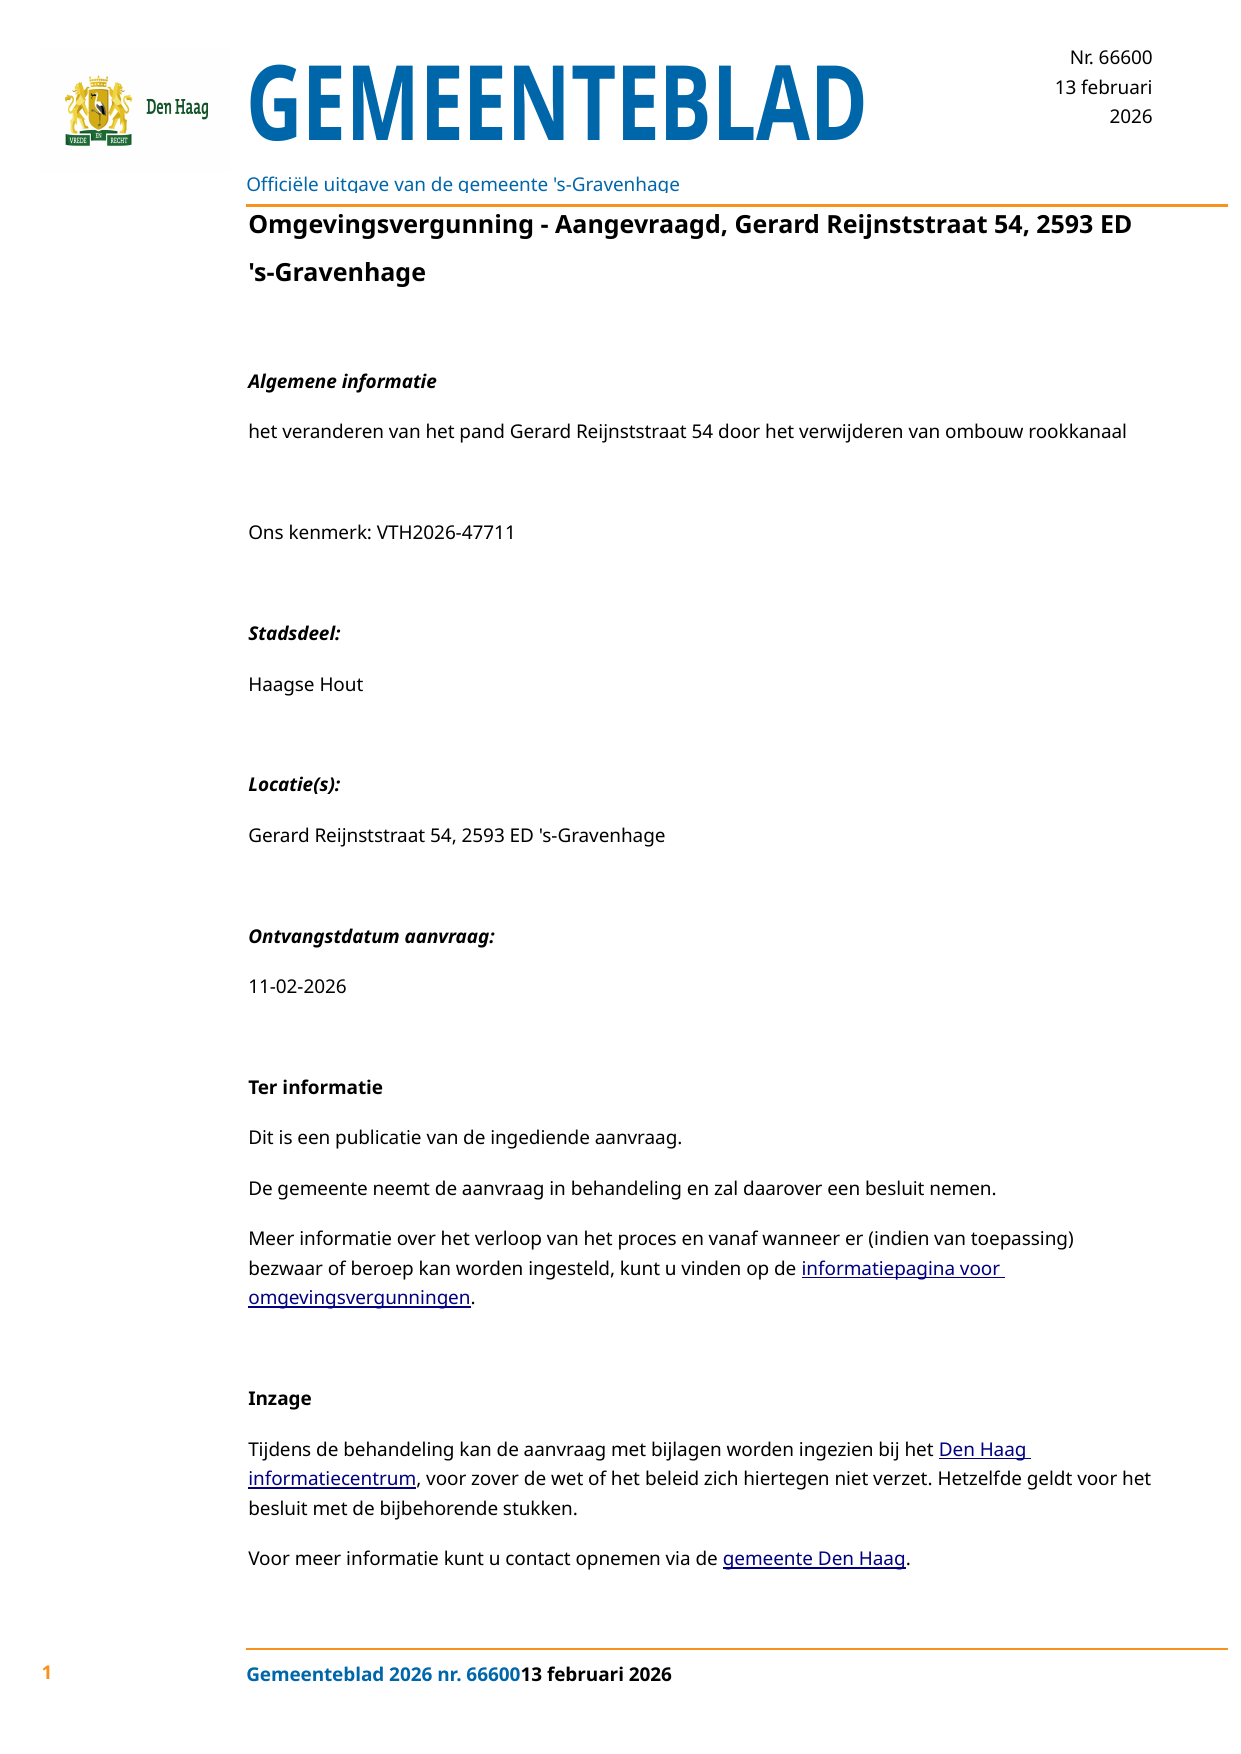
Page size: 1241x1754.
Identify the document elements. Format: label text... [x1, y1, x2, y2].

text Ons kenmerk: VTH2026-47711 [248, 519, 1152, 545]
text het veranderen van het pand Gerard Reijnststraat 54 door het verwijderen van ombouw rookkanaal [248, 419, 1152, 444]
text Locatie(s): [248, 772, 1152, 797]
text 11-02-2026 [248, 973, 1152, 999]
text Dit is een publicatie van de ingediende aanvraag. [248, 1124, 1152, 1150]
text Stadsdeel: [248, 620, 1152, 646]
picture [41, 47, 231, 172]
text Voor meer informatie kunt u contact opnemen via de gemeente Den Haag. [248, 1545, 1152, 1571]
text Omgevingsvergunning - Aangevraagd, Gerard Reijnststraat 54, 2593 ED 's-Gravenhage [248, 207, 1152, 288]
text Meer informatie over het verloop van het proces en vanaf wanneer er (indien van toepassing) bezwaar of beroep kan worden ingesteld, kunt u vinden op de informatiepagina voor omgevingsvergunningen. [248, 1225, 1152, 1310]
text Ter informatie [248, 1074, 1152, 1100]
text De gemeente neemt de aanvraag in behandeling en zal daarover een besluit nemen. [248, 1175, 1152, 1201]
text Inzage [248, 1385, 1152, 1411]
text Ontvangstdatum aanvraag: [248, 923, 1152, 949]
text Haagse Hout [248, 671, 1152, 697]
text Gerard Reijnststraat 54, 2593 ED 's-Gravenhage [248, 822, 1152, 848]
text Algemene informatie [248, 368, 1152, 394]
text Tijdens de behandeling kan de aanvraag met bijlagen worden ingezien bij het Den Haag informatiecentrum, voor zover de wet of het beleid zich hiertegen niet verzet. Hetzelfde geldt voor het besluit met de bijbehorende stukken. [248, 1436, 1152, 1521]
